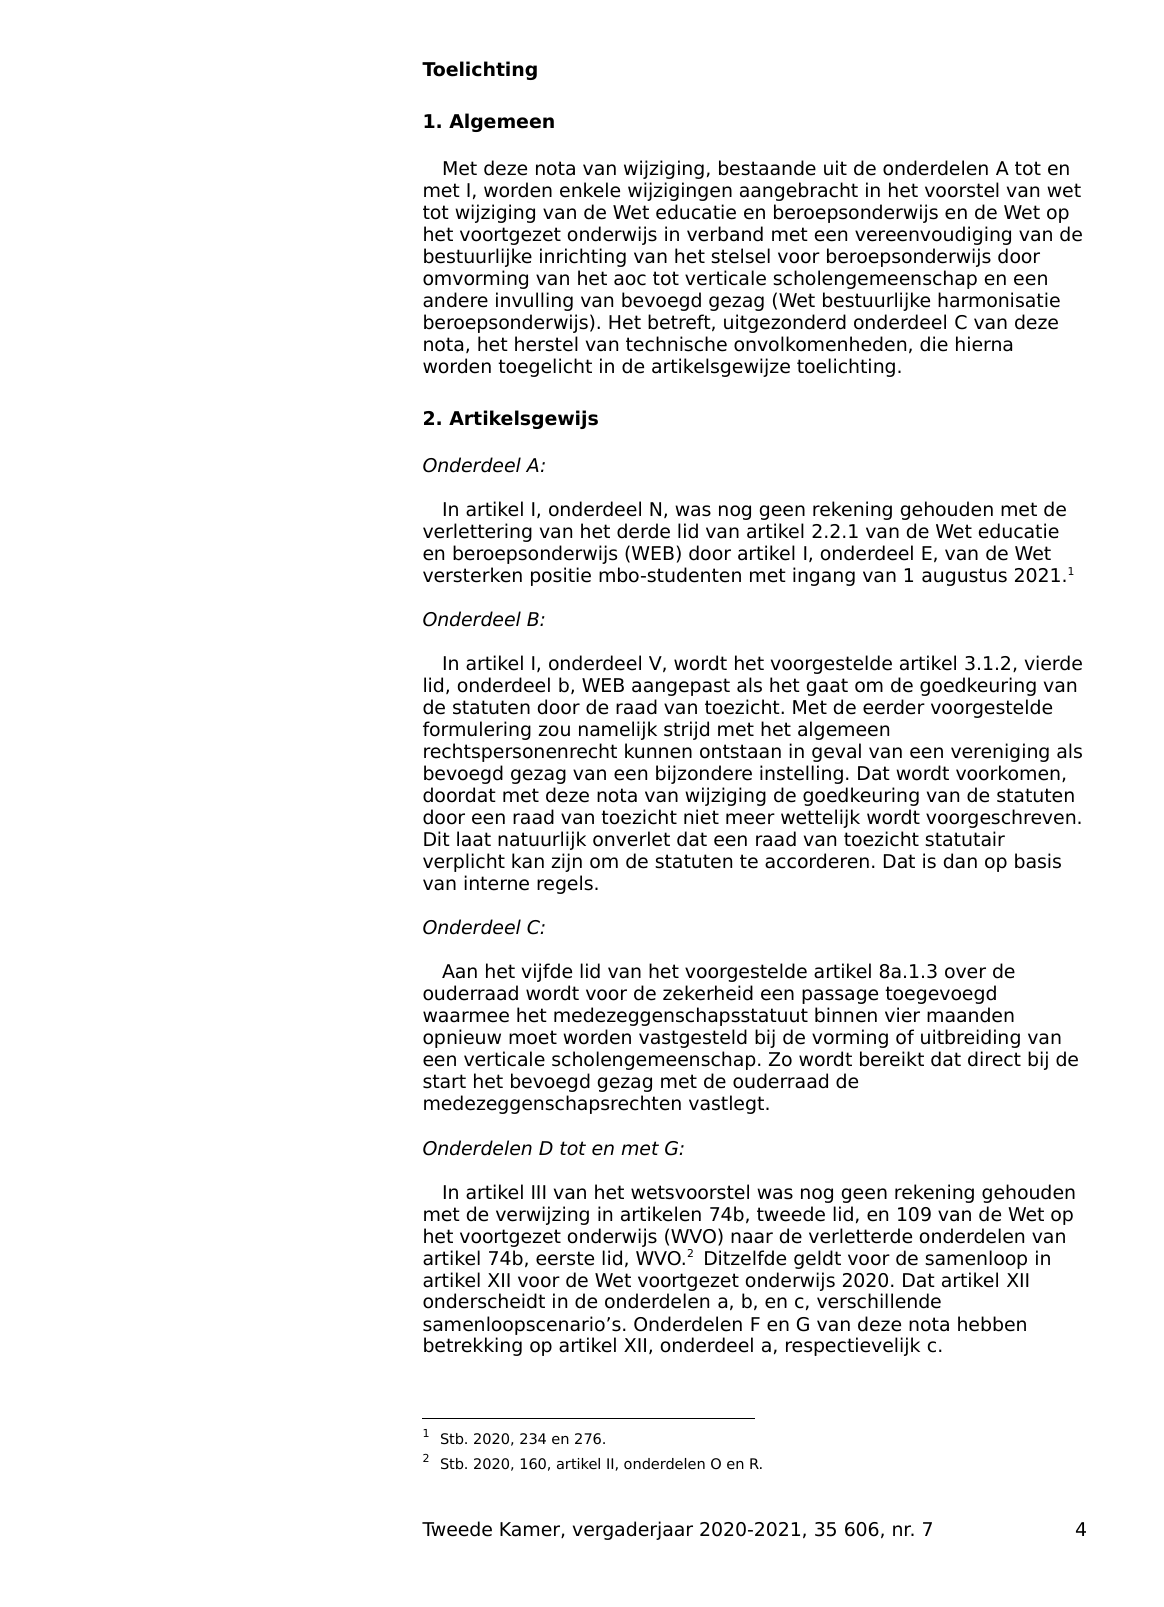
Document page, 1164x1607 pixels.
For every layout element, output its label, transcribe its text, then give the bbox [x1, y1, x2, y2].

text In artikel III van het wetsvoorstel was nog geen rekening gehouden met de verwijzing in artikelen 74b, tweede lid, en 109 van de Wet op het voortgezet onderwijs (WVO) naar de verletterde onderdelen van artikel 74b, eerste lid, WVO. Ditzelfde geldt voor de samenloop in artikel XII voor de Wet voortgezet onderwijs 2020. Dat artikel XII onderscheidt in de onderdelen a, b, en c, verschillende samenloopscenario’s. Onderdelen F en G van deze nota hebben betrekking op artikel XII, onderdeel a, respectievelijk c. [422, 1182, 1087, 1357]
subtitle Onderdeel B: [422, 609, 1087, 631]
subtitle Toelichting [422, 59, 1087, 81]
text Met deze nota van wijziging, bestaande uit de onderdelen A tot en met I, worden enkele wijzigingen aangebracht in het voorstel van wet tot wijziging van de Wet educatie en beroepsonderwijs en de Wet op het voortgezet onderwijs in verband met een vereenvoudiging van de bestuurlijke inrichting van het stelsel voor beroepsonderwijs door omvorming van het aoc tot verticale scholengemeenschap en een andere invulling van bevoegd gezag (Wet bestuurlijke harmonisatie beroepsonderwijs). Het betreft, uitgezonderd onderdeel C van deze nota, het herstel van technische onvolkomenheden, die hierna worden toegelicht in de artikelsgewijze toelichting. [422, 158, 1087, 378]
subtitle 1. Algemeen [422, 111, 1087, 133]
text Stb. 2020, 234 en 276. [422, 1427, 1087, 1449]
subtitle Onderdeel C: [422, 917, 1087, 939]
subtitle Onderdeel A: [422, 455, 1087, 477]
text Aan het vijfde lid van het voorgestelde artikel 8a.1.3 over de ouderraad wordt voor de zekerheid een passage toegevoegd waarmee het medezeggenschapsstatuut binnen vier maanden opnieuw moet worden vastgesteld bij de vorming of uitbreiding van een verticale scholengemeenschap. Zo wordt bereikt dat direct bij de start het bevoegd gezag met de ouderraad de medezeggenschapsrechten vastlegt. [422, 961, 1087, 1115]
subtitle Onderdelen D tot en met G: [422, 1137, 1087, 1159]
text In artikel I, onderdeel N, was nog geen rekening gehouden met de verlettering van het derde lid van artikel 2.2.1 van de Wet educatie en beroepsonderwijs (WEB) door artikel I, onderdeel E, van de Wet versterken positie mbo-studenten met ingang van 1 augustus 2021. [422, 499, 1087, 587]
text In artikel I, onderdeel V, wordt het voorgestelde artikel 3.1.2, vierde lid, onderdeel b, WEB aangepast als het gaat om de goedkeuring van de statuten door de raad van toezicht. Met de eerder voorgestelde formulering zou namelijk strijd met het algemeen rechtspersonenrecht kunnen ontstaan in geval van een vereniging als bevoegd gezag van een bijzondere instelling. Dat wordt voorkomen, doordat met deze nota van wijziging de goedkeuring van de statuten door een raad van toezicht niet meer wettelijk wordt voorgeschreven. Dit laat natuurlijk onverlet dat een raad van toezicht statutair verplicht kan zijn om de statuten te accorderen. Dat is dan op basis van interne regels. [422, 653, 1087, 895]
subtitle 2. Artikelsgewijs [422, 408, 1087, 430]
text Stb. 2020, 160, artikel II, onderdelen O en R. [422, 1452, 1087, 1474]
